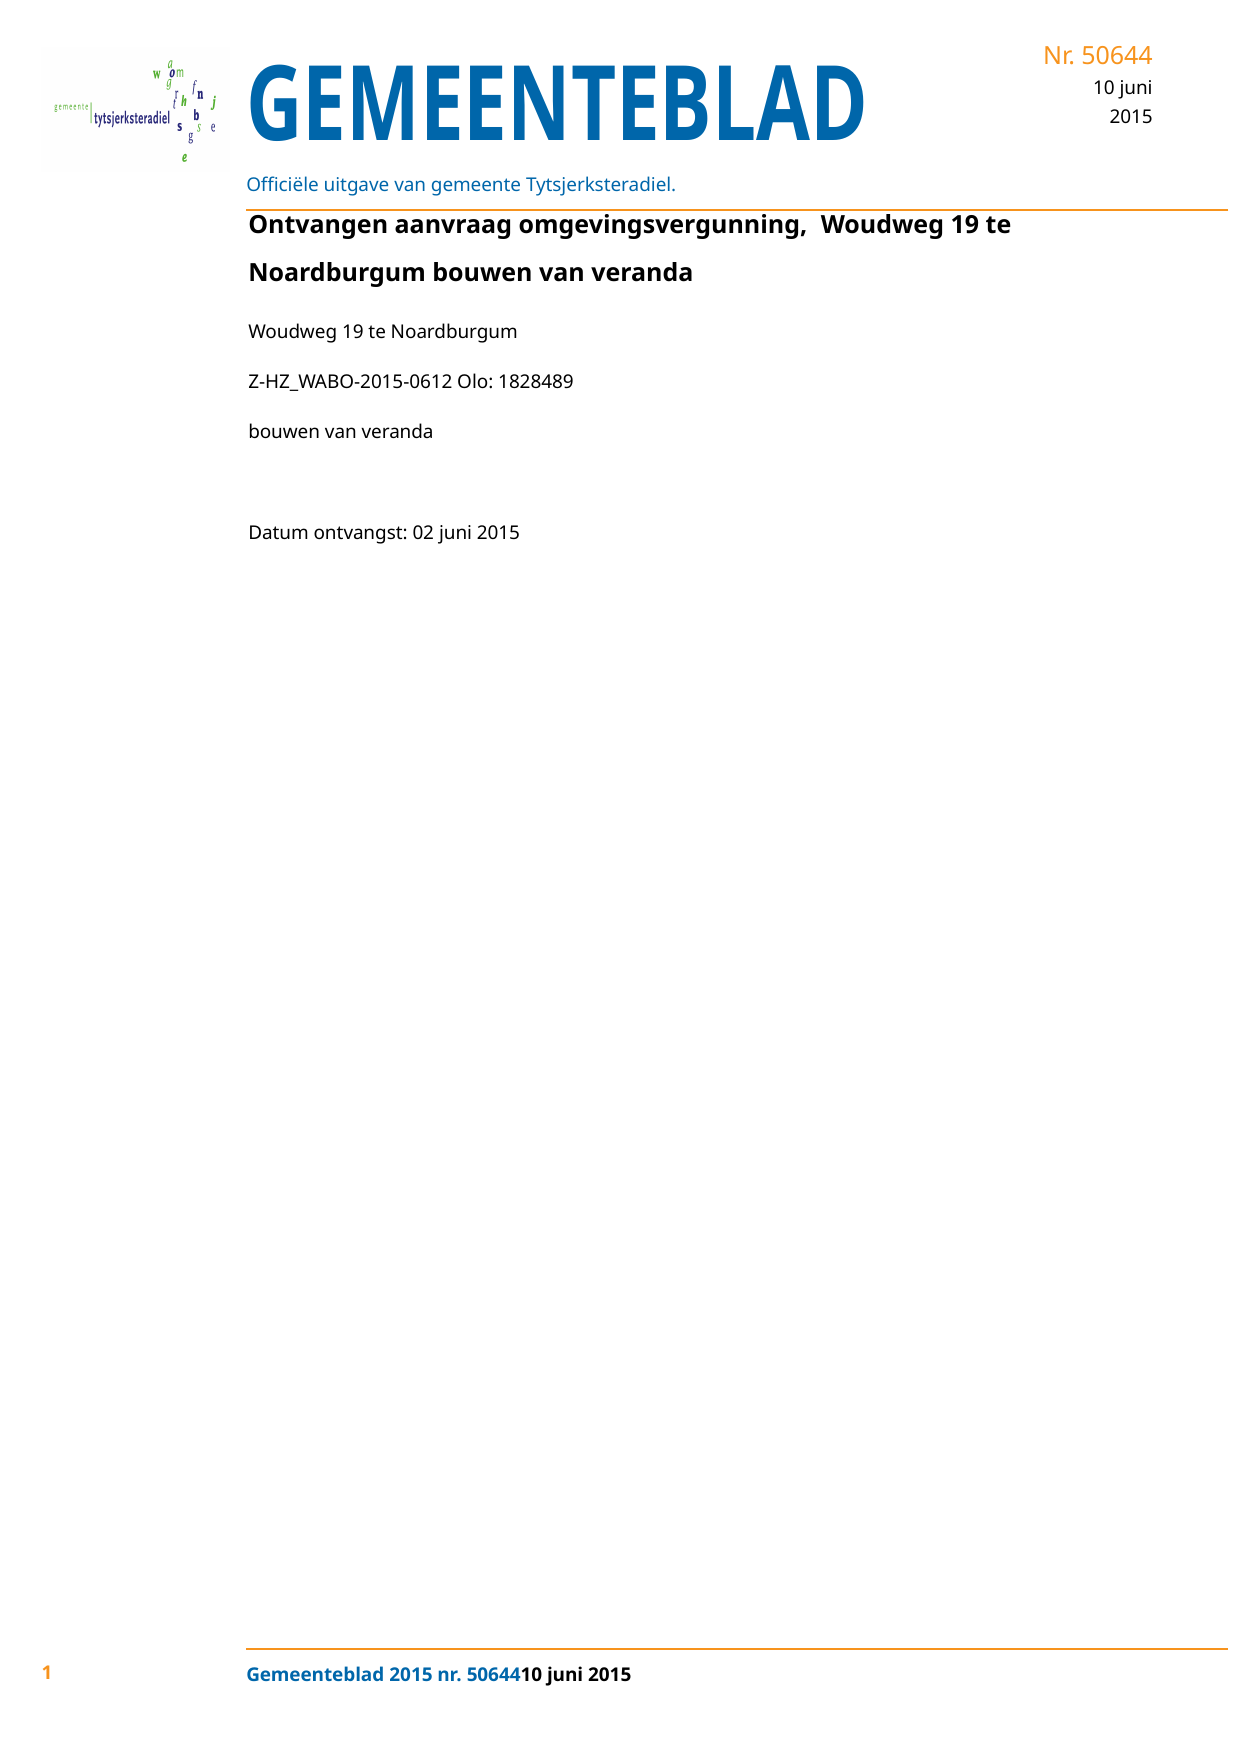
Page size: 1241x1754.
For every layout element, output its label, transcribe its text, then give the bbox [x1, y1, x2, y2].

picture [41, 47, 231, 172]
text Datum ontvangst: 02 juni 2015 [248, 519, 1152, 545]
text bouwen van veranda [248, 419, 1152, 444]
text Ontvangen aanvraag omgevingsvergunning, Woudweg 19 te Noardburgum bouwen van veranda [248, 211, 1152, 288]
text Z-HZ_WABO-2015-0612 Olo: 1828489 [248, 368, 1152, 394]
text Woudweg 19 te Noardburgum [248, 318, 1152, 344]
